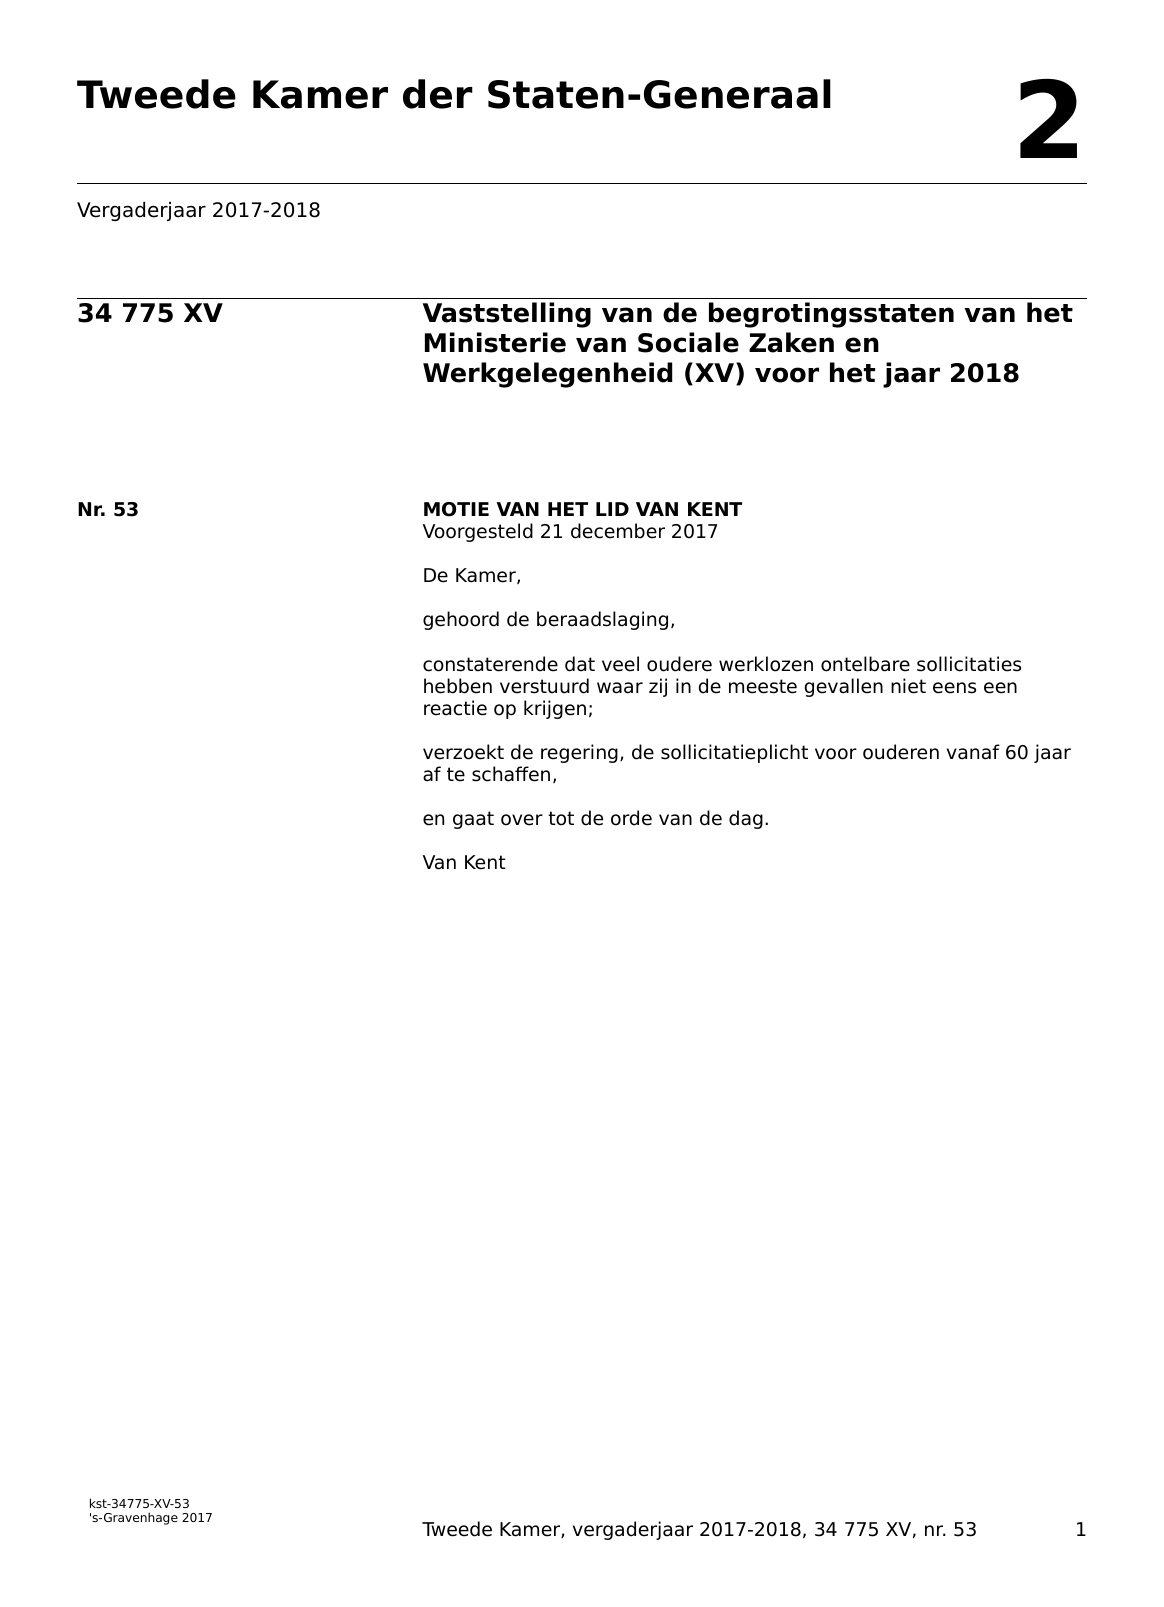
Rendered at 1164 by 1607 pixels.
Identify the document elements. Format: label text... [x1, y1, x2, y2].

text verzoekt de regering, de sollicitatieplicht voor ouderen vanaf 60 jaar af te schaffen, [422, 742, 1087, 786]
text Van Kent [422, 852, 1087, 874]
text gehoord de beraadslaging, [422, 609, 1087, 631]
text 's-Gravenhage 2017 [88, 1511, 323, 1525]
subtitle Nr. 53 MOTIE VAN HET LID VAN KENT [77, 499, 1087, 521]
text en gaat over tot de orde van de dag. [422, 808, 1087, 830]
table_cell Vergaderjaar 2017-2018 [77, 184, 1087, 298]
text Voorgesteld 21 december 2017 [422, 521, 1087, 543]
text kst-34775-XV-53 [88, 1497, 323, 1511]
table_header Tweede Kamer der Staten-Generaal [77, 59, 886, 183]
table_header 2 [886, 59, 1087, 183]
subtitle 34 775 XV Vaststelling van de begrotingsstaten van het Ministerie van Sociale Zaken en Werkgelegenheid (XV) voor het jaar 2018 [77, 299, 1087, 388]
text De Kamer, [422, 565, 1087, 587]
text constaterende dat veel oudere werklozen ontelbare sollicitaties hebben verstuurd waar zij in de meeste gevallen niet eens een reactie op krijgen; [422, 653, 1087, 719]
